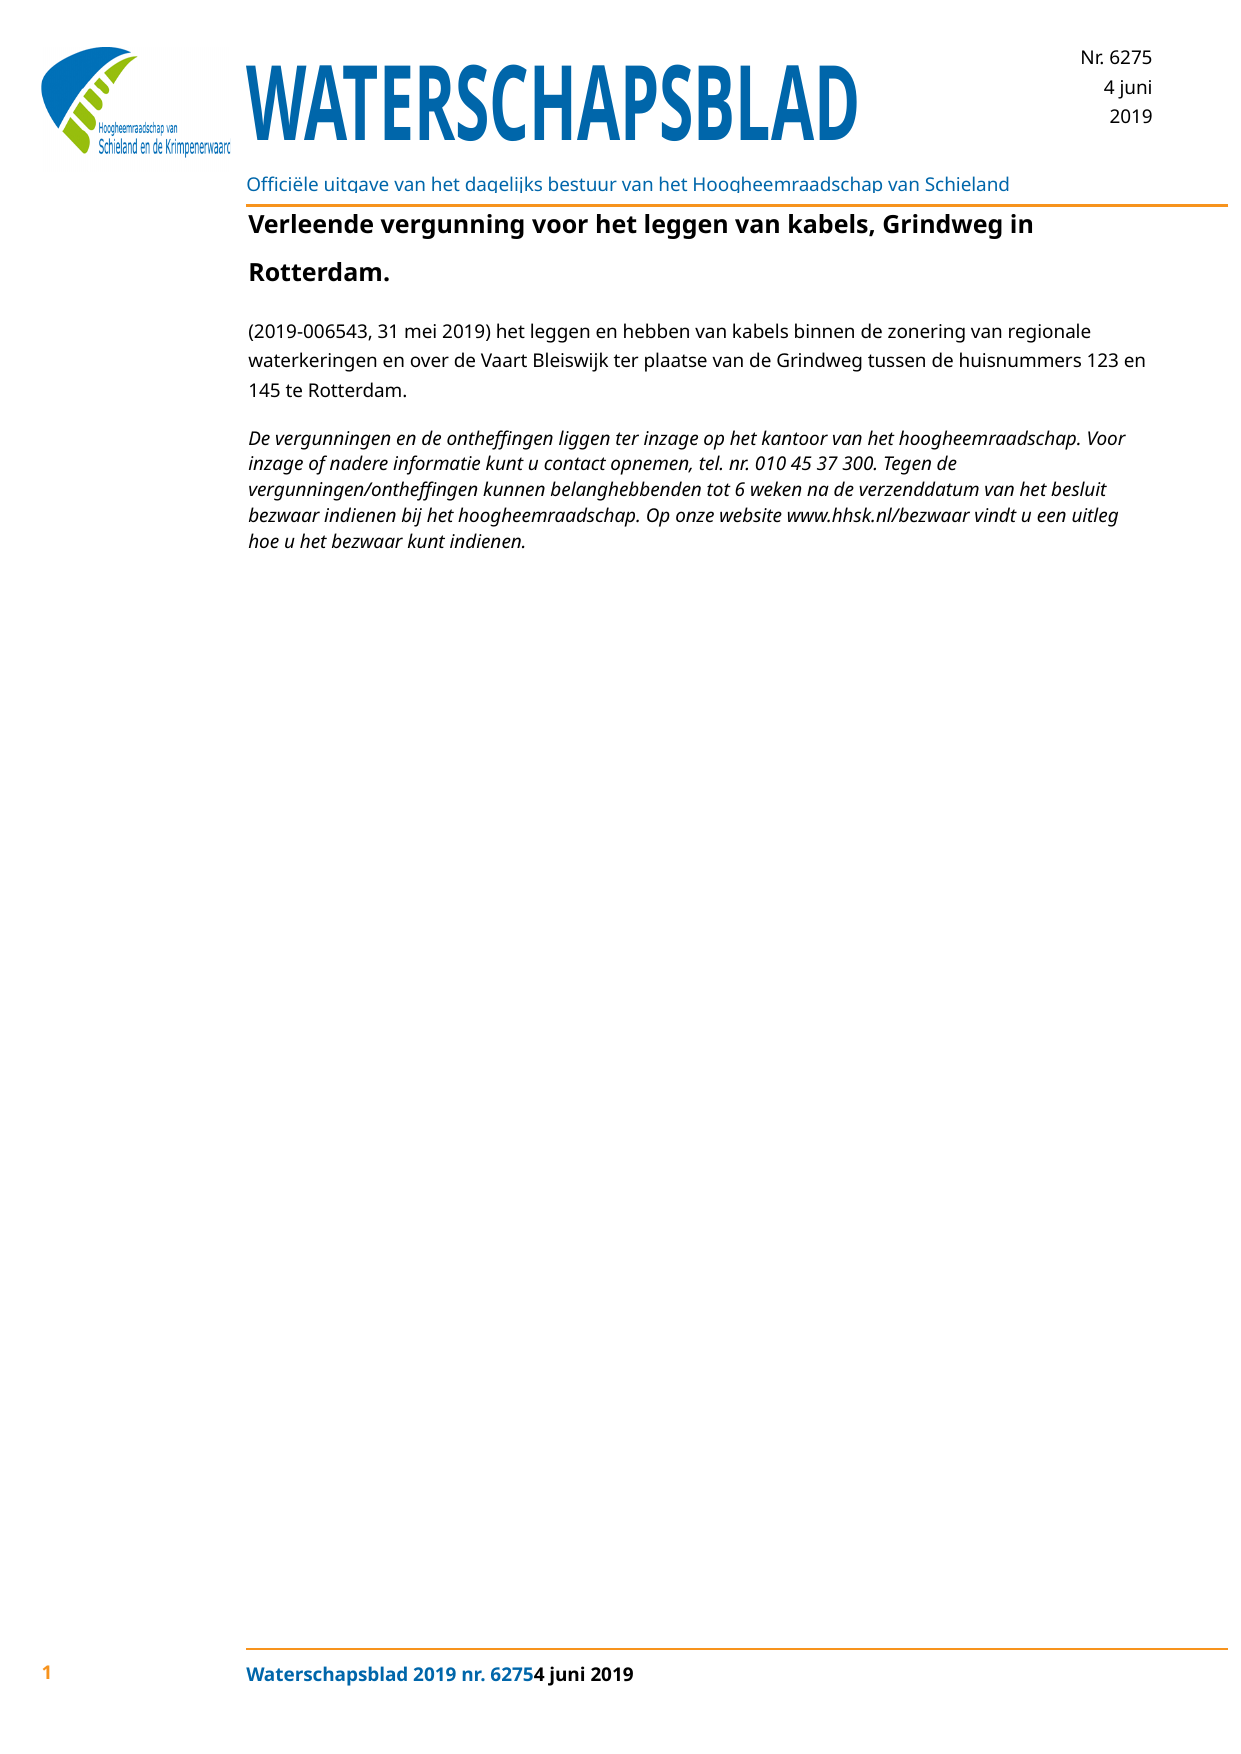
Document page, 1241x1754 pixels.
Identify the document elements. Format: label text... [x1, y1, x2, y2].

picture [41, 47, 231, 172]
text (2019-006543, 31 mei 2019) het leggen en hebben van kabels binnen de zonering van regionale waterkeringen en over de Vaart Bleiswijk ter plaatse van de Grindweg tussen de huisnummers 123 en 145 te Rotterdam. [248, 318, 1152, 403]
text De vergunningen en de ontheffingen liggen ter inzage op het kantoor van het hoogheemraadschap. Voor inzage of nadere informatie kunt u contact opnemen, tel. nr. 010 45 37 300. Tegen de vergunningen/ontheffingen kunnen belanghebbenden tot 6 weken na de verzenddatum van het besluit bezwaar indienen bij het hoogheemraadschap. Op onze website www.hhsk.nl/bezwaar vindt u een uitleg hoe u het bezwaar kunt indienen. [248, 425, 1152, 553]
text Verleende vergunning voor het leggen van kabels, Grindweg in Rotterdam. [248, 207, 1152, 288]
